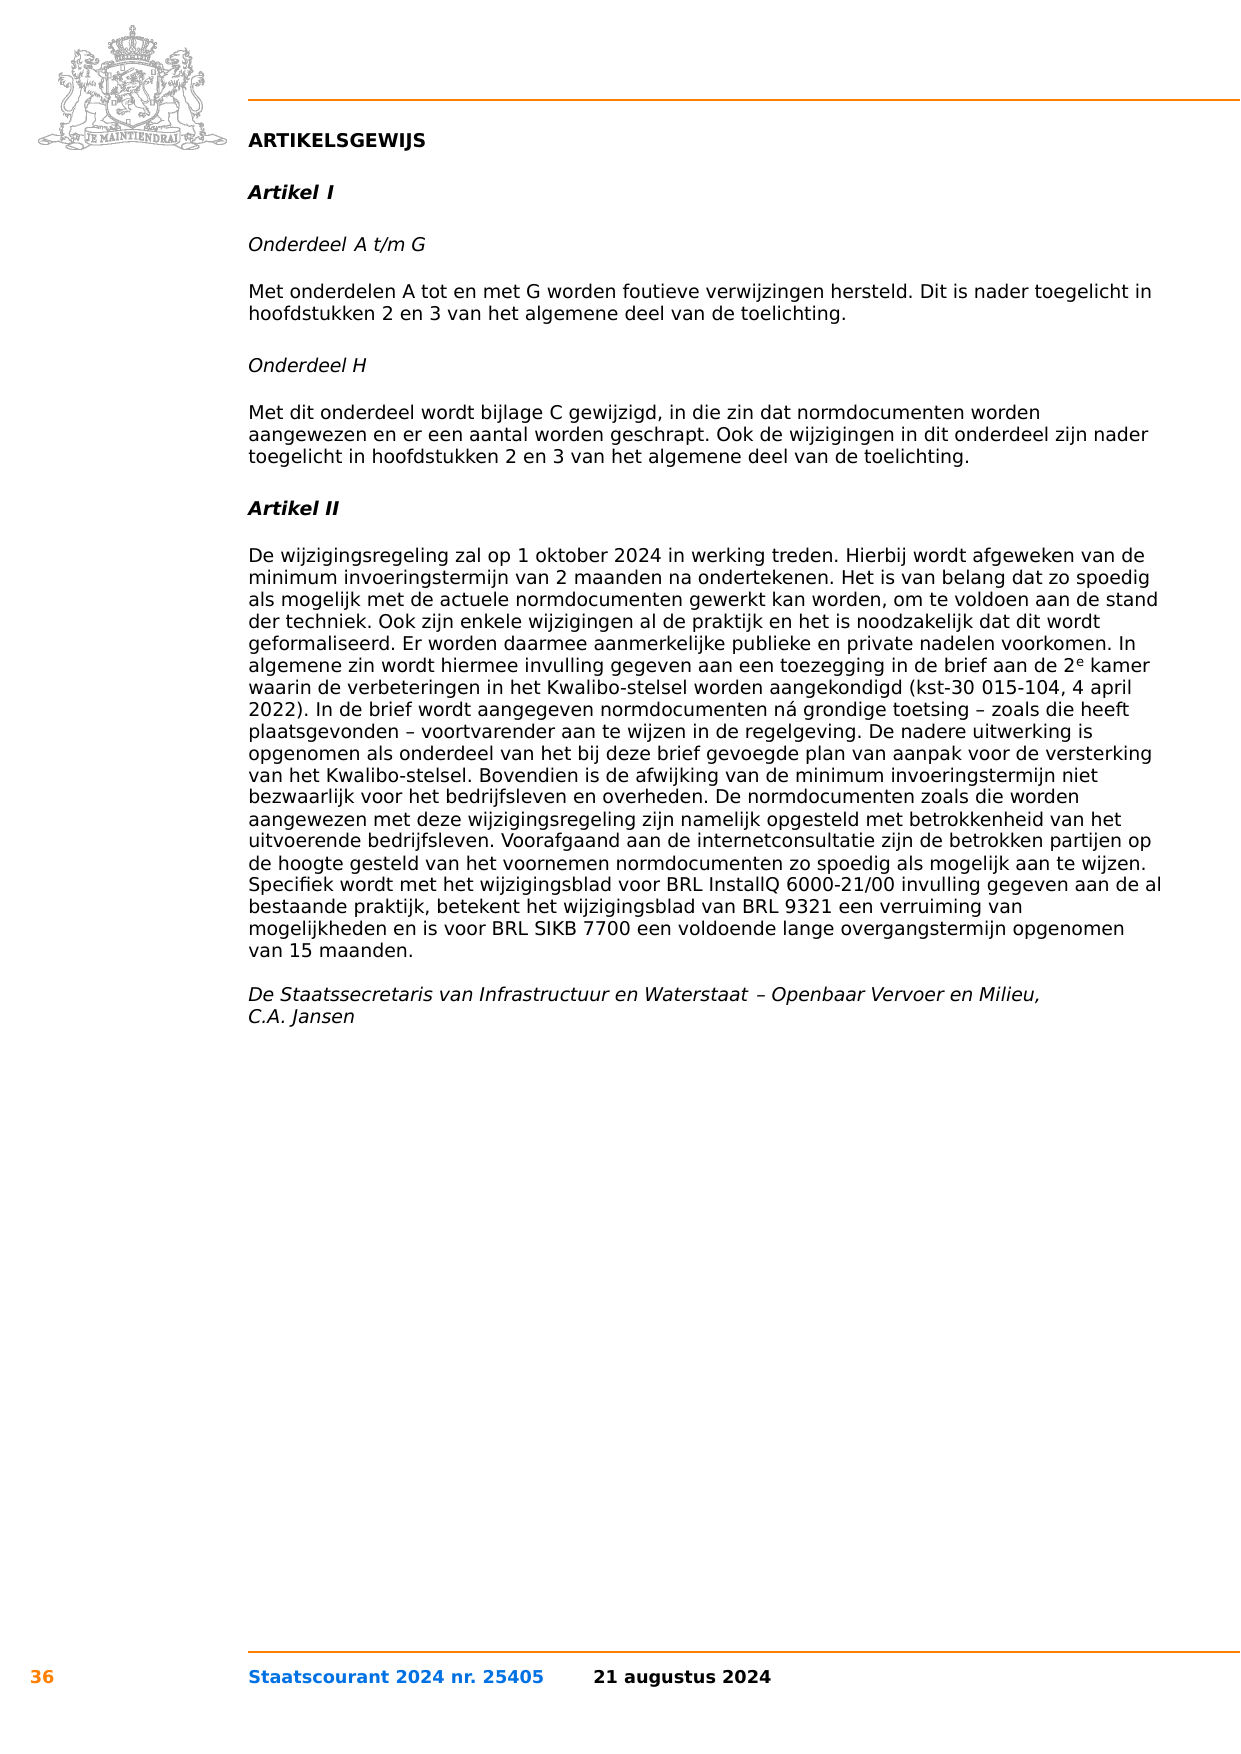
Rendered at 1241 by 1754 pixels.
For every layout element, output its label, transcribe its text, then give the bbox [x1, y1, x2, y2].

subtitle Artikel II [248, 498, 1163, 520]
text De wijzigingsregeling zal op 1 oktober 2024 in werking treden. Hierbij wordt afgeweken van de minimum invoeringstermijn van 2 maanden na ondertekenen. Het is van belang dat zo spoedig als mogelijk met de actuele normdocumenten gewerkt kan worden, om te voldoen aan de stand der techniek. Ook zijn enkele wijzigingen al de praktijk en het is noodzakelijk dat dit wordt geformaliseerd. Er worden daarmee aanmerkelijke publieke en private nadelen voorkomen. In algemene zin wordt hiermee invulling gegeven aan een toezegging in de brief aan de 2e kamer waarin de verbeteringen in het Kwalibo-stelsel worden aangekondigd (kst-30 015-104, 4 april 2022). In de brief wordt aangegeven normdocumenten ná grondige toetsing – zoals die heeft plaatsgevonden – voortvarender aan te wijzen in de regelgeving. De nadere uitwerking is opgenomen als onderdeel van het bij deze brief gevoegde plan van aanpak voor de versterking van het Kwalibo-stelsel. Bovendien is de afwijking van de minimum invoeringstermijn niet bezwaarlijk voor het bedrijfsleven en overheden. De normdocumenten zoals die worden aangewezen met deze wijzigingsregeling zijn namelijk opgesteld met betrokkenheid van het uitvoerende bedrijfsleven. Voorafgaand aan de internetconsultatie zijn de betrokken partijen op de hoogte gesteld van het voornemen normdocumenten zo spoedig als mogelijk aan te wijzen. Specifiek wordt met het wijzigingsblad voor BRL InstallQ 6000-21/00 invulling gegeven aan de al bestaande praktijk, betekent het wijzigingsblad van BRL 9321 een verruiming van mogelijkheden en is voor BRL SIKB 7700 een voldoende lange overgangstermijn opgenomen van 15 maanden. [248, 545, 1163, 962]
subtitle ARTIKELSGEWIJS [248, 130, 1163, 152]
text De Staatssecretaris van Infrastructuur en Waterstaat – Openbaar Vervoer en Milieu, C.A. Jansen [248, 984, 1163, 1028]
text Met onderdelen A tot en met G worden foutieve verwijzingen hersteld. Dit is nader toegelicht in hoofdstukken 2 en 3 van het algemene deel van de toelichting. [248, 281, 1163, 325]
text Met dit onderdeel wordt bijlage C gewijzigd, in die zin dat normdocumenten worden aangewezen en er een aantal worden geschrapt. Ook de wijzigingen in dit onderdeel zijn nader toegelicht in hoofdstukken 2 en 3 van het algemene deel van de toelichting. [248, 402, 1163, 468]
subtitle Onderdeel A t/m G [248, 234, 1163, 256]
subtitle Onderdeel H [248, 355, 1163, 377]
subtitle Artikel I [248, 182, 1163, 204]
picture [38, 25, 227, 150]
